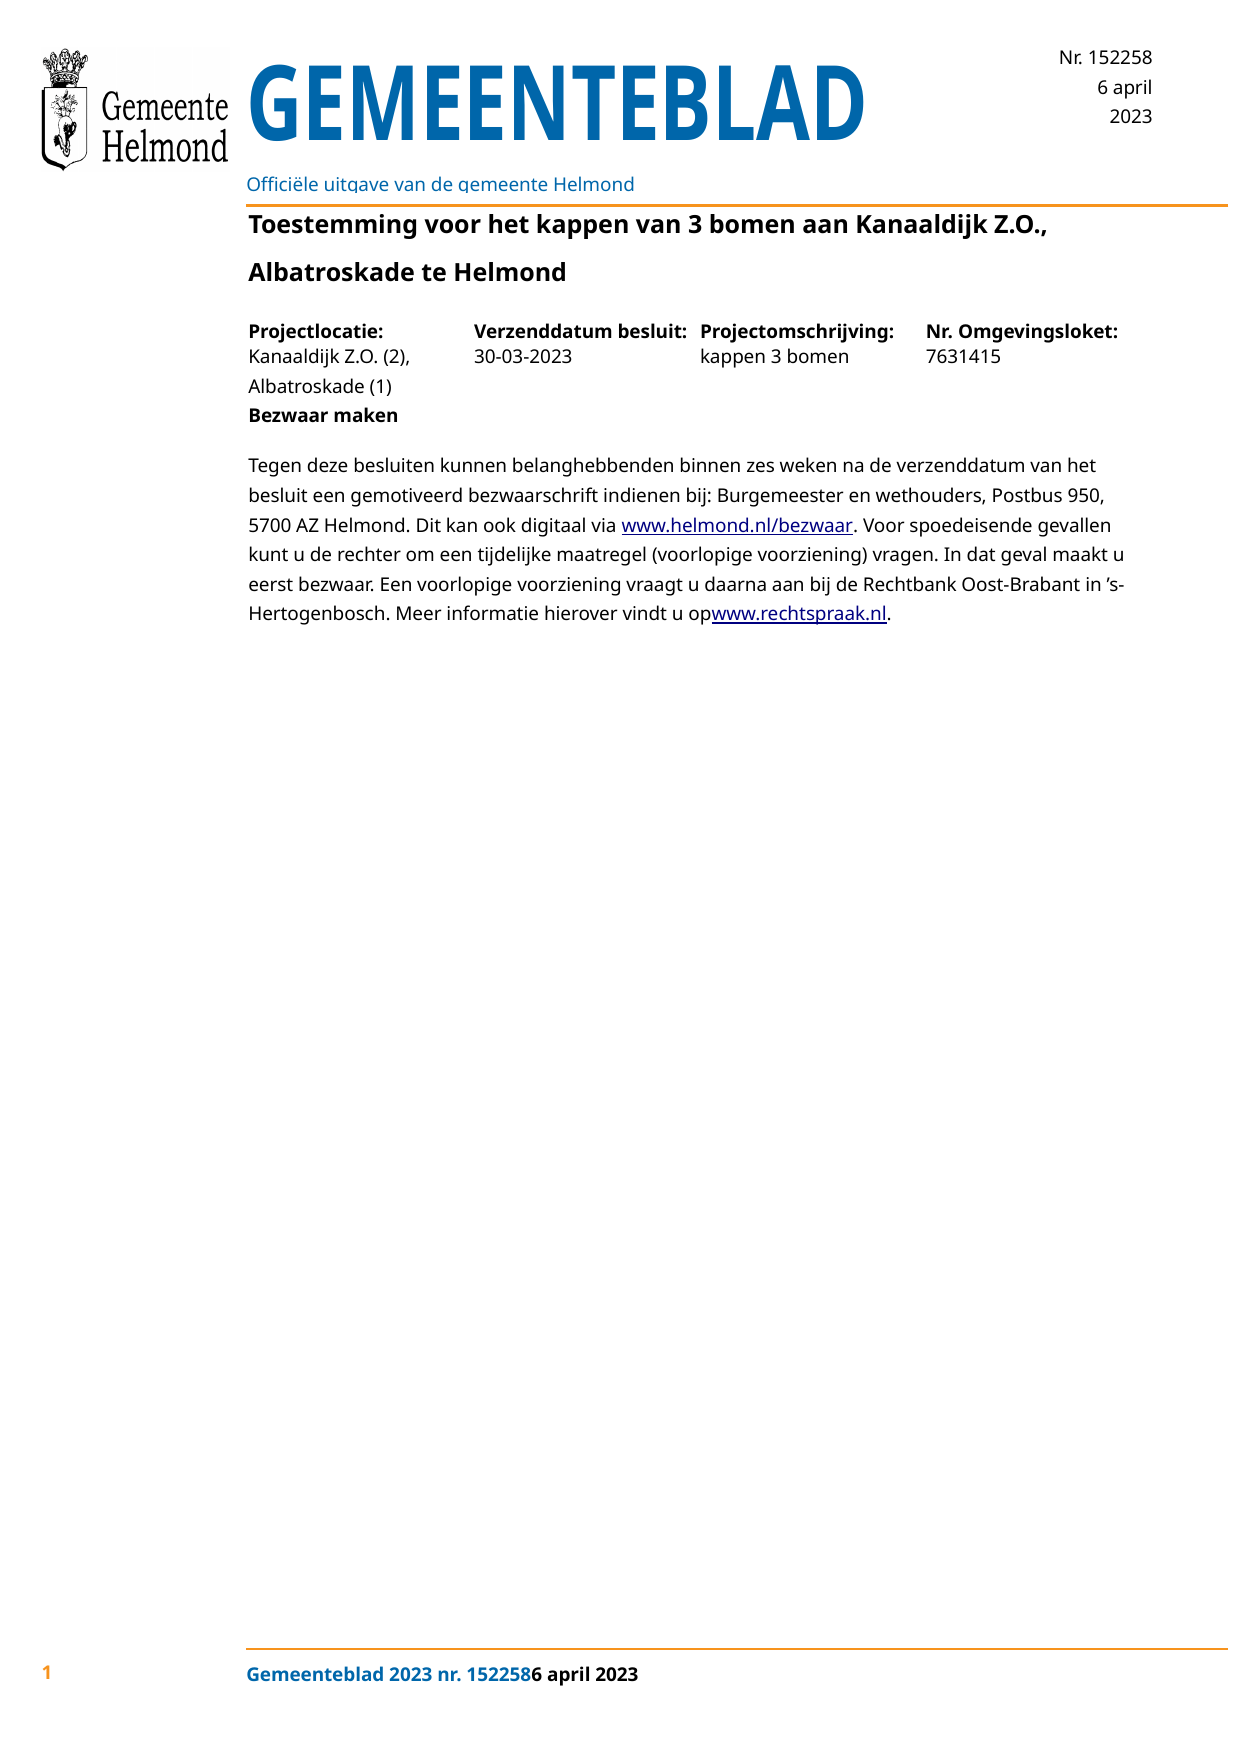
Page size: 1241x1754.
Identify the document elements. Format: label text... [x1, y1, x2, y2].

picture [41, 47, 231, 172]
table_header Projectomschrijving: [700, 318, 926, 344]
table_cell 7631415 [926, 344, 1152, 399]
text Tegen deze besluiten kunnen belanghebbenden binnen zes weken na de verzenddatum van het besluit een gemotiveerd bezwaarschrift indienen bij: Burgemeester en wethouders, Postbus 950, 5700 AZ Helmond. Dit kan ook digitaal via www.helmond.nl/bezwaar. Voor spoedeisende gevallen kunt u de rechter om een tijdelijke maatregel (voorlopige voorziening) vragen. In dat geval maakt u eerst bezwaar. Een voorlopige voorziening vraagt u daarna aan bij de Rechtbank Oost-Brabant in ’s-Hertogenbosch. Meer informatie hierover vindt u opwww.rechtspraak.nl. [248, 453, 1152, 626]
table_cell 30-03-2023 [474, 344, 700, 399]
text Bezwaar maken [248, 402, 1152, 428]
table_header Nr. Omgevingsloket: [926, 318, 1152, 344]
table_header Projectlocatie: [248, 318, 474, 344]
table_cell kappen 3 bomen [700, 344, 926, 399]
table_cell Kanaaldijk Z.O. (2), Albatroskade (1) [248, 344, 474, 399]
text Toestemming voor het kappen van 3 bomen aan Kanaaldijk Z.O., Albatroskade te Helmond [248, 207, 1152, 288]
table_header Verzenddatum besluit: [474, 318, 700, 344]
